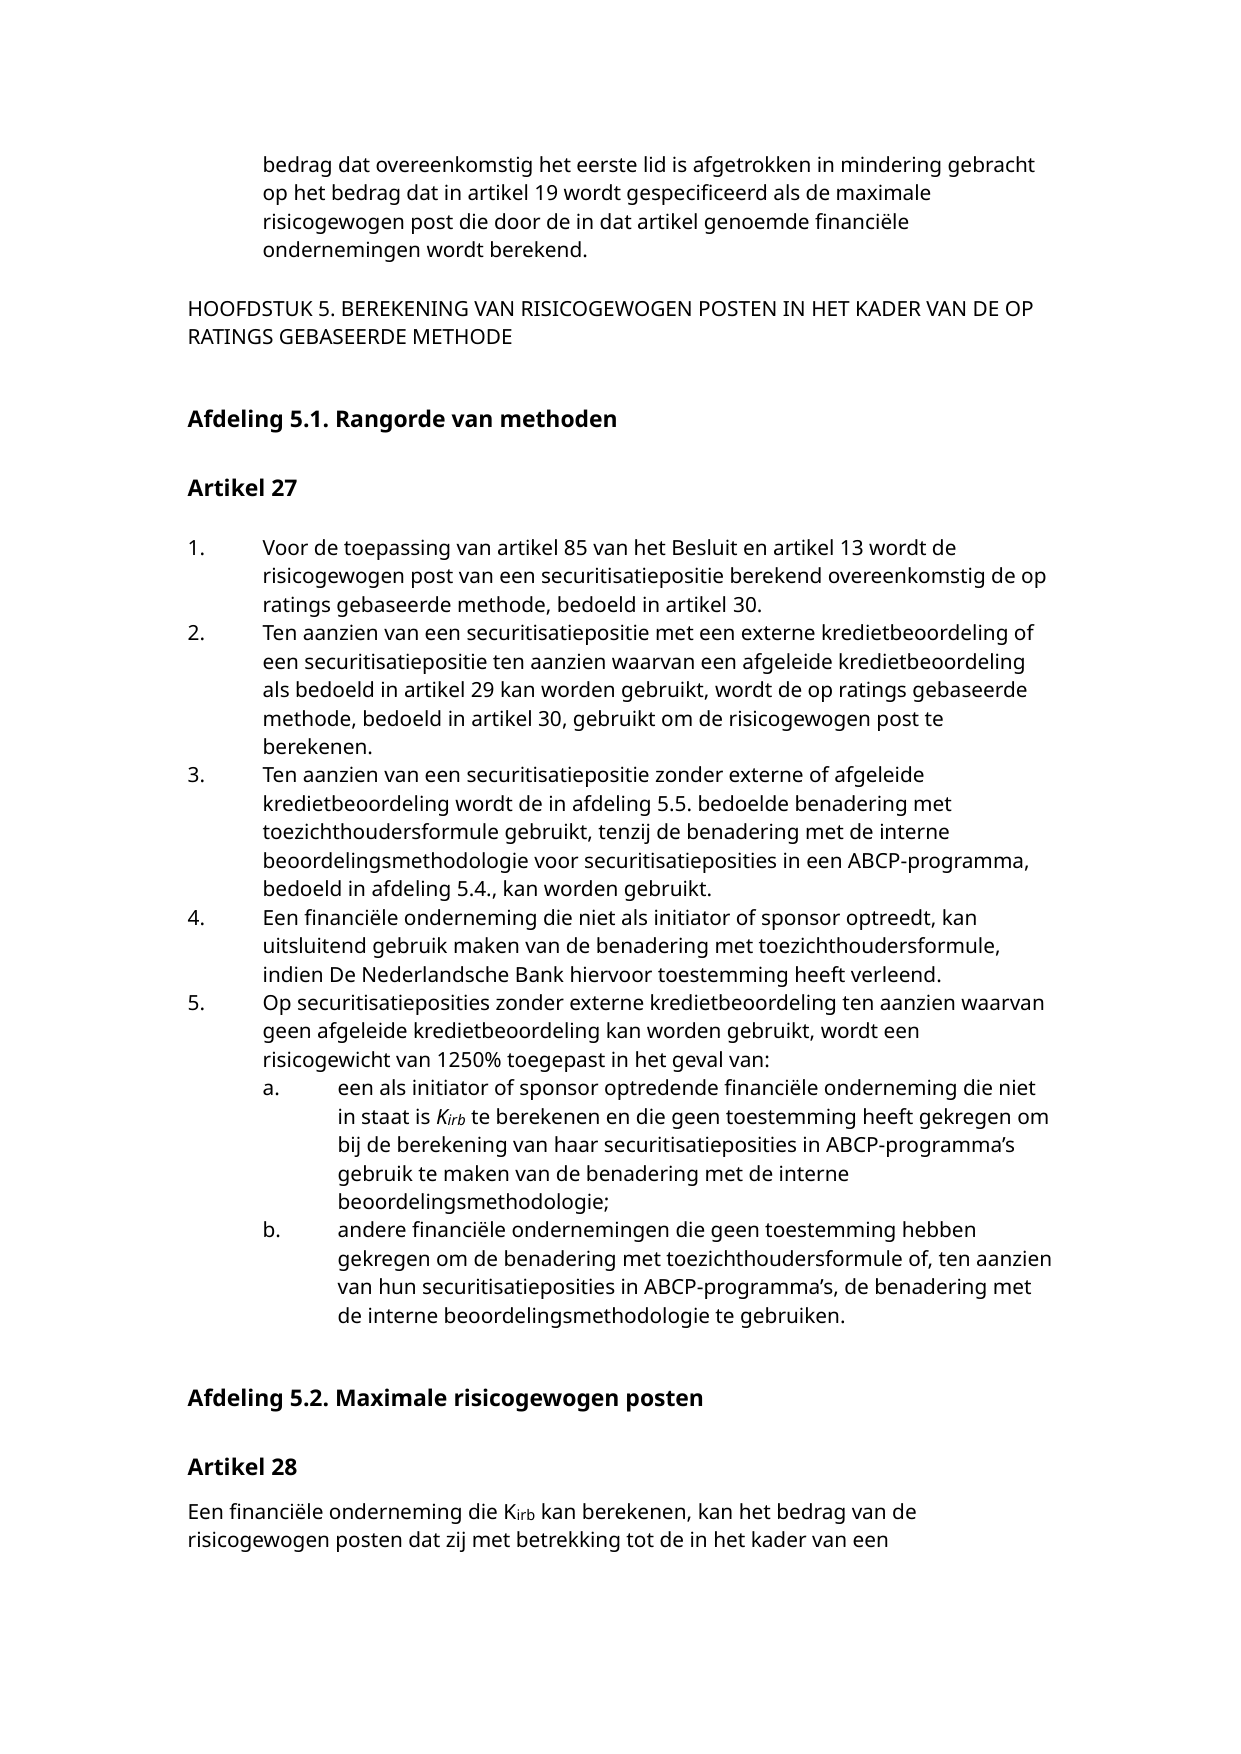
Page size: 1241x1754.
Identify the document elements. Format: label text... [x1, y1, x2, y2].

subtitle Afdeling 5.1. Rangorde van methoden [187, 403, 1053, 434]
text Een financiële onderneming die Kirb kan berekenen, kan het bedrag van de risicogewogen posten dat zij met betrekking tot de in het kader van een [187, 1497, 1053, 1554]
list Voor de toepassing van artikel 85 van het Besluit en artikel 13 wordt de risicogewogen post van een securitisatiepositie berekend overeenkomstig de op ratings gebaseerde methode, bedoeld in artikel 30. [187, 533, 1053, 618]
list Ten aanzien van een securitisatiepositie met een externe kredietbeoordeling of een securitisatiepositie ten aanzien waarvan een afgeleide kredietbeoordeling als bedoeld in artikel 29 kan worden gebruikt, wordt de op ratings gebaseerde methode, bedoeld in artikel 30, gebruikt om de risicogewogen post te berekenen. [187, 618, 1053, 761]
subtitle Afdeling 5.2. Maximale risicogewogen posten [187, 1382, 1053, 1413]
list andere financiële ondernemingen die geen toestemming hebben gekregen om de benadering met toezichthoudersformule of, ten aanzien van hun securitisatieposities in ABCP-programma’s, de benadering met de interne beoordelingsmethodologie te gebruiken. [262, 1216, 1053, 1329]
list Op securitisatieposities zonder externe kredietbeoordeling ten aanzien waarvan geen afgeleide kredietbeoordeling kan worden gebruikt, wordt een risicogewicht van 1250% toegepast in het geval van: [187, 988, 1053, 1073]
list Ten aanzien van een securitisatiepositie zonder externe of afgeleide kredietbeoordeling wordt de in afdeling 5.5. bedoelde benadering met toezichthoudersformule gebruikt, tenzij de benadering met de interne beoordelingsmethodologie voor securitisatieposities in een ABCP-programma, bedoeld in afdeling 5.4., kan worden gebruikt. [187, 761, 1053, 903]
subtitle HOOFDSTUK 5. BEREKENING VAN RISICOGEWOGEN POSTEN IN HET KADER VAN DE OP RATINGS GEBASEERDE METHODE [187, 294, 1053, 351]
subtitle Artikel 28 [187, 1451, 1053, 1482]
list Een financiële onderneming die niet als initiator of sponsor optreedt, kan uitsluitend gebruik maken van de benadering met toezichthoudersformule, indien De Nederlandsche Bank hiervoor toestemming heeft verleend. [187, 903, 1053, 988]
list een als initiator of sponsor optredende financiële onderneming die niet in staat is Kirb te berekenen en die geen toestemming heeft gekregen om bij de berekening van haar securitisatieposities in ABCP-programma’s gebruik te maken van de benadering met de interne beoordelingsmethodologie; [262, 1073, 1053, 1216]
list bedrag dat overeenkomstig het eerste lid is afgetrokken in mindering gebracht op het bedrag dat in artikel 19 wordt gespecificeerd als de maximale risicogewogen post die door de in dat artikel genoemde financiële ondernemingen wordt berekend. [187, 150, 1053, 264]
subtitle Artikel 27 [187, 472, 1053, 503]
